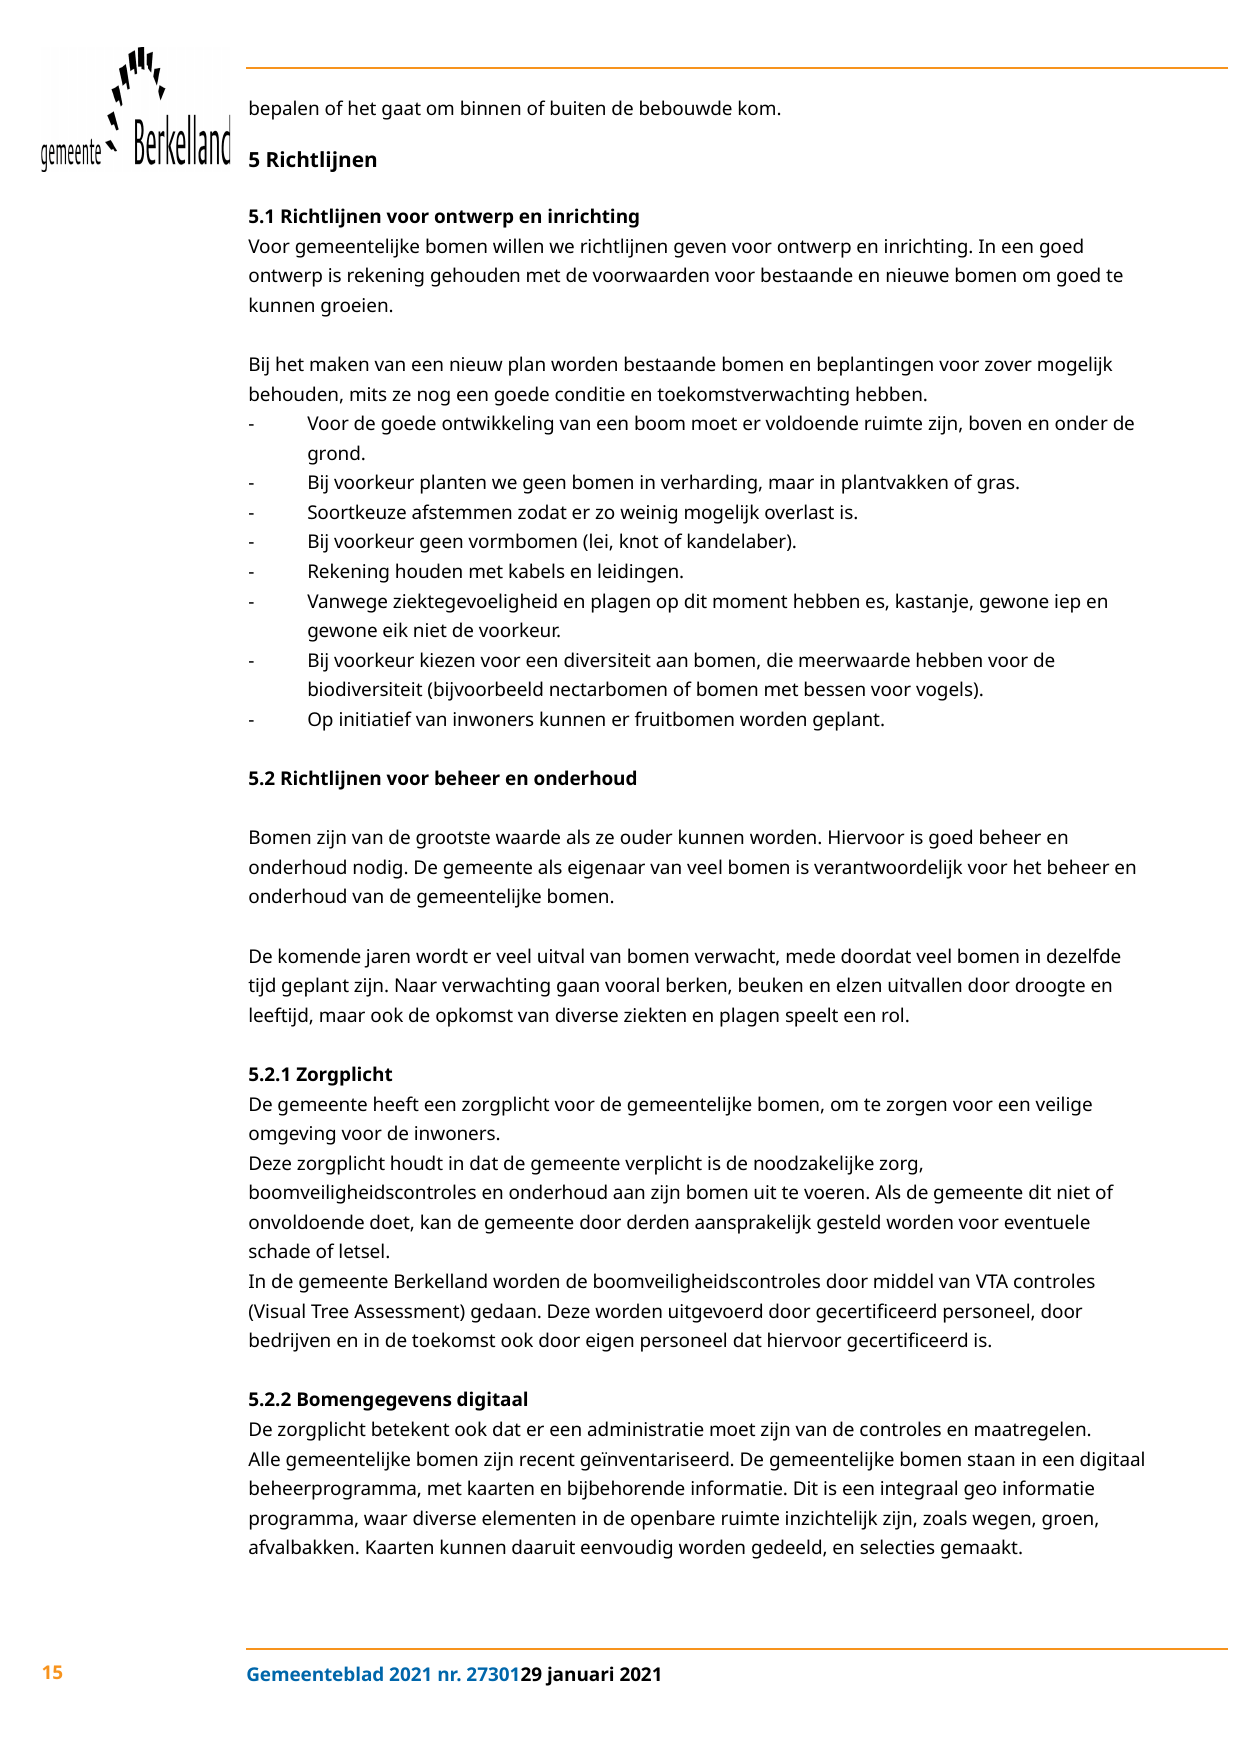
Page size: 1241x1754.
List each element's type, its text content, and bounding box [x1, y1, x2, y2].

text In de gemeente Berkelland worden de boomveiligheidscontroles door middel van VTA controles (Visual Tree Assessment) gedaan. Deze worden uitgevoerd door gecertificeerd personeel, door bedrijven en in de toekomst ook door eigen personeel dat hiervoor gecertificeerd is. [248, 1268, 1152, 1353]
text 5 Richtlijnen [248, 145, 1152, 174]
list Bij voorkeur planten we geen bomen in verharding, maar in plantvakken of gras. [248, 469, 1152, 495]
list Voor de goede ontwikkeling van een boom moet er voldoende ruimte zijn, boven en onder de grond. [248, 410, 1152, 466]
list Bij voorkeur geen vormbomen (lei, knot of kandelaber). [248, 529, 1152, 554]
picture [41, 47, 231, 172]
text Alle gemeentelijke bomen zijn recent geïnventariseerd. De gemeentelijke bomen staan in een digitaal beheerprogramma, met kaarten en bijbehorende informatie. Dit is een integraal geo informatie programma, waar diverse elementen in de openbare ruimte inzichtelijk zijn, zoals wegen, groen, afvalbakken. Kaarten kunnen daaruit eenvoudig worden gedeeld, en selecties gemaakt. [248, 1446, 1152, 1560]
text Deze zorgplicht houdt in dat de gemeente verplicht is de noodzakelijke zorg, boomveiligheidscontroles en onderhoud aan zijn bomen uit te voeren. Als de gemeente dit niet of onvoldoende doet, kan de gemeente door derden aansprakelijk gesteld worden voor eventuele schade of letsel. [248, 1150, 1152, 1264]
text Bij het maken van een nieuw plan worden bestaande bomen en beplantingen voor zover mogelijk behouden, mits ze nog een goede conditie en toekomstverwachting hebben. [248, 351, 1152, 406]
text De komende jaren wordt er veel uitval van bomen verwacht, mede doordat veel bomen in dezelfde tijd geplant zijn. Naar verwachting gaan vooral berken, beuken en elzen uitvallen door droogte en leeftijd, maar ook de opkomst van diverse ziekten en plagen speelt een rol. [248, 943, 1152, 1028]
list Rekening houden met kabels en leidingen. [248, 558, 1152, 584]
text 5.2 Richtlijnen voor beheer en onderhoud [248, 765, 1152, 791]
text bepalen of het gaat om binnen of buiten de bebouwde kom. [248, 95, 1152, 121]
list Soortkeuze afstemmen zodat er zo weinig mogelijk overlast is. [248, 499, 1152, 525]
text 5.2.1 Zorgplicht [248, 1061, 1152, 1087]
text Voor gemeentelijke bomen willen we richtlijnen geven voor ontwerp en inrichting. In een goed ontwerp is rekening gehouden met de voorwaarden voor bestaande en nieuwe bomen om goed te kunnen groeien. [248, 233, 1152, 318]
text 5.2.2 Bomengegevens digitaal [248, 1387, 1152, 1412]
text De zorgplicht betekent ook dat er een administratie moet zijn van de controles en maatregelen. [248, 1416, 1152, 1442]
text Bomen zijn van de grootste waarde als ze ouder kunnen worden. Hiervoor is goed beheer en onderhoud nodig. De gemeente als eigenaar van veel bomen is verantwoordelijk voor het beheer en onderhoud van de gemeentelijke bomen. [248, 824, 1152, 909]
list Bij voorkeur kiezen voor een diversiteit aan bomen, die meerwaarde hebben voor de biodiversiteit (bijvoorbeeld nectarbomen of bomen met bessen voor vogels). [248, 647, 1152, 702]
text 5.1 Richtlijnen voor ontwerp en inrichting [248, 203, 1152, 229]
text De gemeente heeft een zorgplicht voor de gemeentelijke bomen, om te zorgen voor een veilige omgeving voor de inwoners. [248, 1091, 1152, 1146]
list Op initiatief van inwoners kunnen er fruitbomen worden geplant. [248, 706, 1152, 732]
list Vanwege ziektegevoeligheid en plagen op dit moment hebben es, kastanje, gewone iep en gewone eik niet de voorkeur. [248, 588, 1152, 643]
